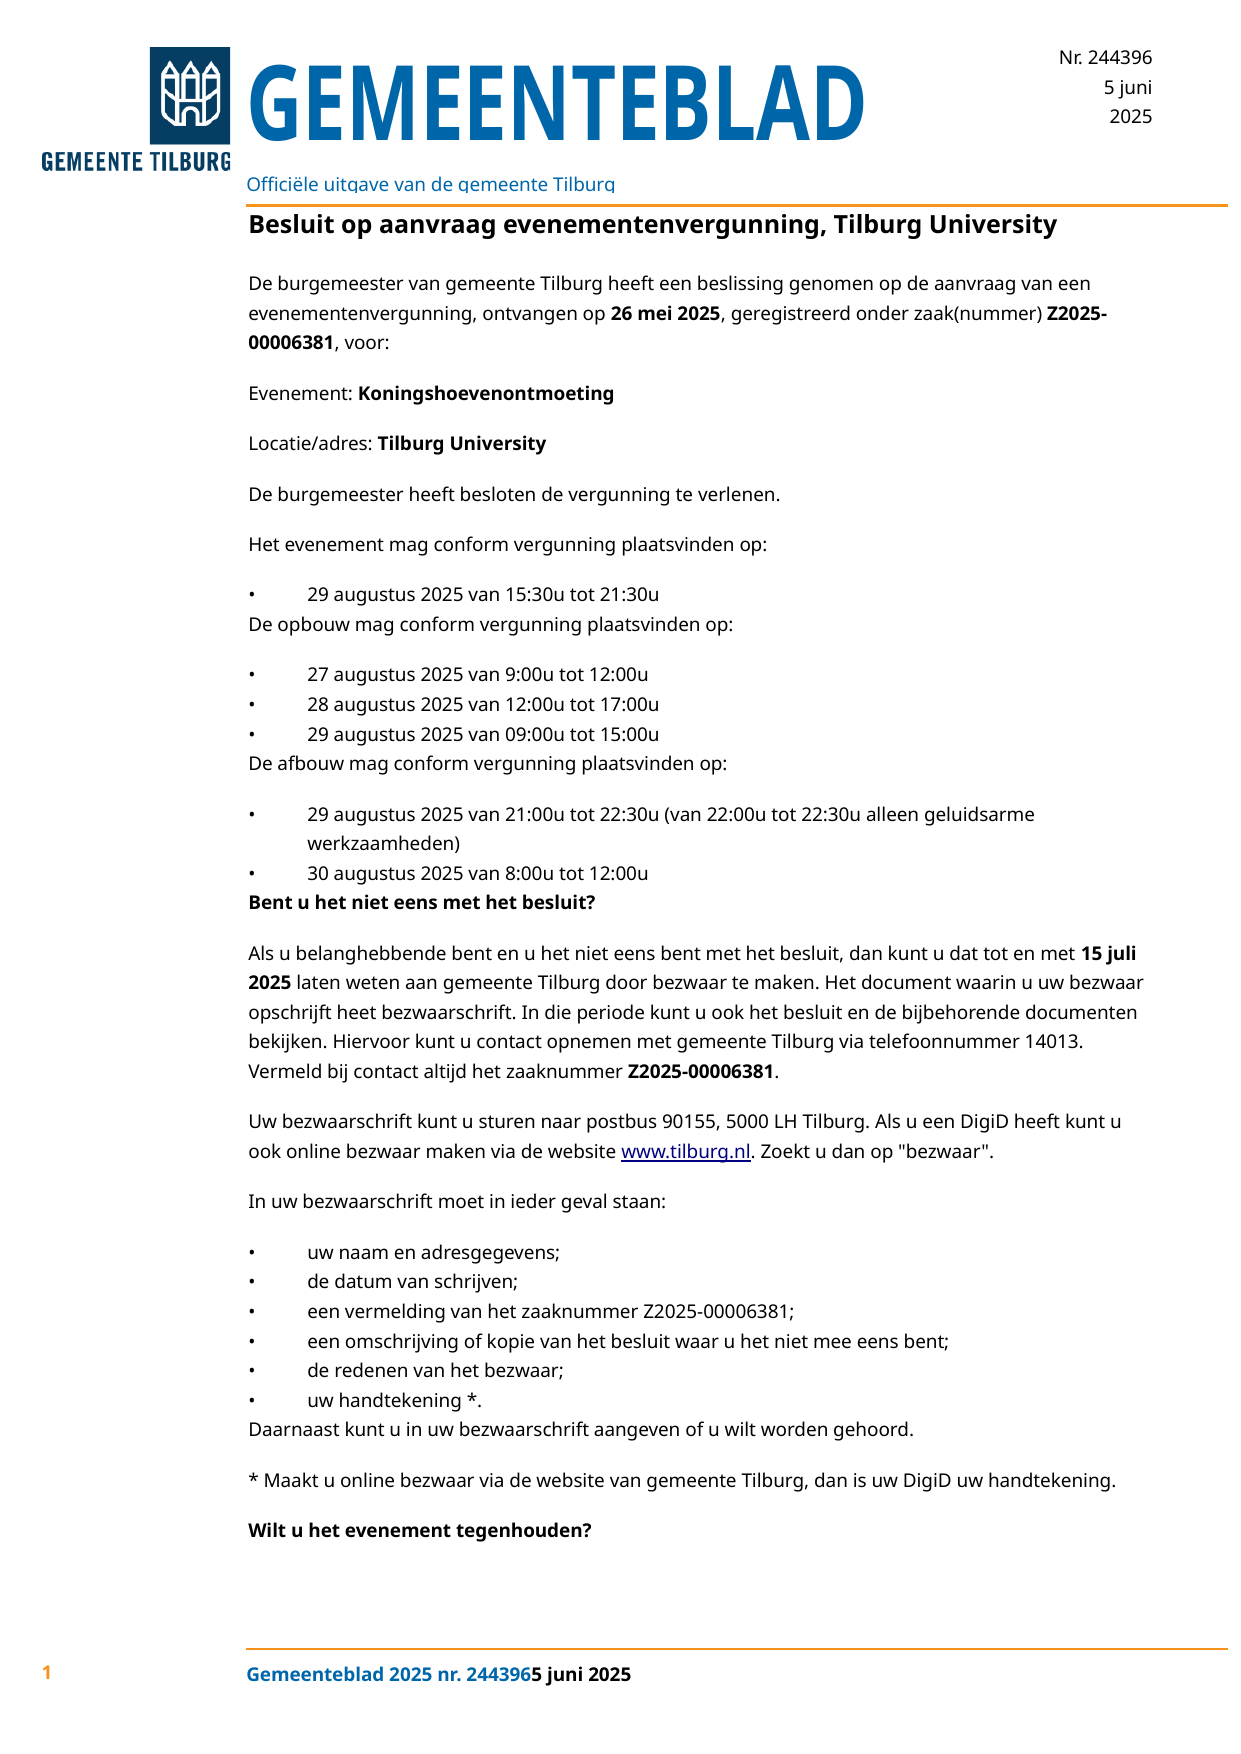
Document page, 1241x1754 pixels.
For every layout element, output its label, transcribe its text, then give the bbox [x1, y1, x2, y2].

list uw naam en adresgegevens; [248, 1239, 1152, 1265]
list een vermelding van het zaaknummer Z2025-00006381; [248, 1298, 1152, 1324]
list 29 augustus 2025 van 21:00u tot 22:30u (van 22:00u tot 22:30u alleen geluidsarme werkzaamheden) [248, 801, 1152, 856]
text De burgemeester van gemeente Tilburg heeft een beslissing genomen op de aanvraag van een evenementenvergunning, ontvangen op 26 mei 2025, geregistreerd onder zaak(nummer) Z2025-00006381, voor: [248, 270, 1152, 355]
list 29 augustus 2025 van 15:30u tot 21:30u [248, 582, 1152, 607]
text * Maakt u online bezwaar via de website van gemeente Tilburg, dan is uw DigiD uw handtekening. [248, 1467, 1152, 1493]
picture [41, 47, 231, 172]
list 29 augustus 2025 van 09:00u tot 15:00u [248, 721, 1152, 746]
list 30 augustus 2025 van 8:00u tot 12:00u [248, 860, 1152, 886]
text Daarnaast kunt u in uw bezwaarschrift aangeven of u wilt worden gehoord. [248, 1417, 1152, 1442]
list 28 augustus 2025 van 12:00u tot 17:00u [248, 691, 1152, 717]
list uw handtekening *. [248, 1387, 1152, 1413]
list een omschrijving of kopie van het besluit waar u het niet mee eens bent; [248, 1328, 1152, 1353]
list de datum van schrijven; [248, 1269, 1152, 1294]
text Evenement: Koningshoevenontmoeting [248, 380, 1152, 406]
text De burgemeester heeft besloten de vergunning te verlenen. [248, 481, 1152, 506]
text De afbouw mag conform vergunning plaatsvinden op: [248, 750, 1152, 776]
text Besluit op aanvraag evenementenvergunning, Tilburg University [248, 207, 1152, 241]
text Het evenement mag conform vergunning plaatsvinden op: [248, 531, 1152, 557]
list 27 augustus 2025 van 9:00u tot 12:00u [248, 662, 1152, 687]
text Uw bezwaarschrift kunt u sturen naar postbus 90155, 5000 LH Tilburg. Als u een DigiD heeft kunt u ook online bezwaar maken via de website www.tilburg.nl. Zoekt u dan op "bezwaar". [248, 1109, 1152, 1164]
text Bent u het niet eens met het besluit? [248, 889, 1152, 915]
text Locatie/adres: Tilburg University [248, 430, 1152, 456]
text Als u belanghebbende bent en u het niet eens bent met het besluit, dan kunt u dat tot en met 15 juli 2025 laten weten aan gemeente Tilburg door bezwaar te maken. Het document waarin u uw bezwaar opschrijft heet bezwaarschrift. In die periode kunt u ook het besluit en de bijbehorende documenten bekijken. Hiervoor kunt u contact opnemen met gemeente Tilburg via telefoonnummer 14013. Vermeld bij contact altijd het zaaknummer Z2025-00006381. [248, 940, 1152, 1084]
text Wilt u het evenement tegenhouden? [248, 1517, 1152, 1543]
text In uw bezwaarschrift moet in ieder geval staan: [248, 1189, 1152, 1214]
list de redenen van het bezwaar; [248, 1357, 1152, 1383]
text De opbouw mag conform vergunning plaatsvinden op: [248, 611, 1152, 637]
